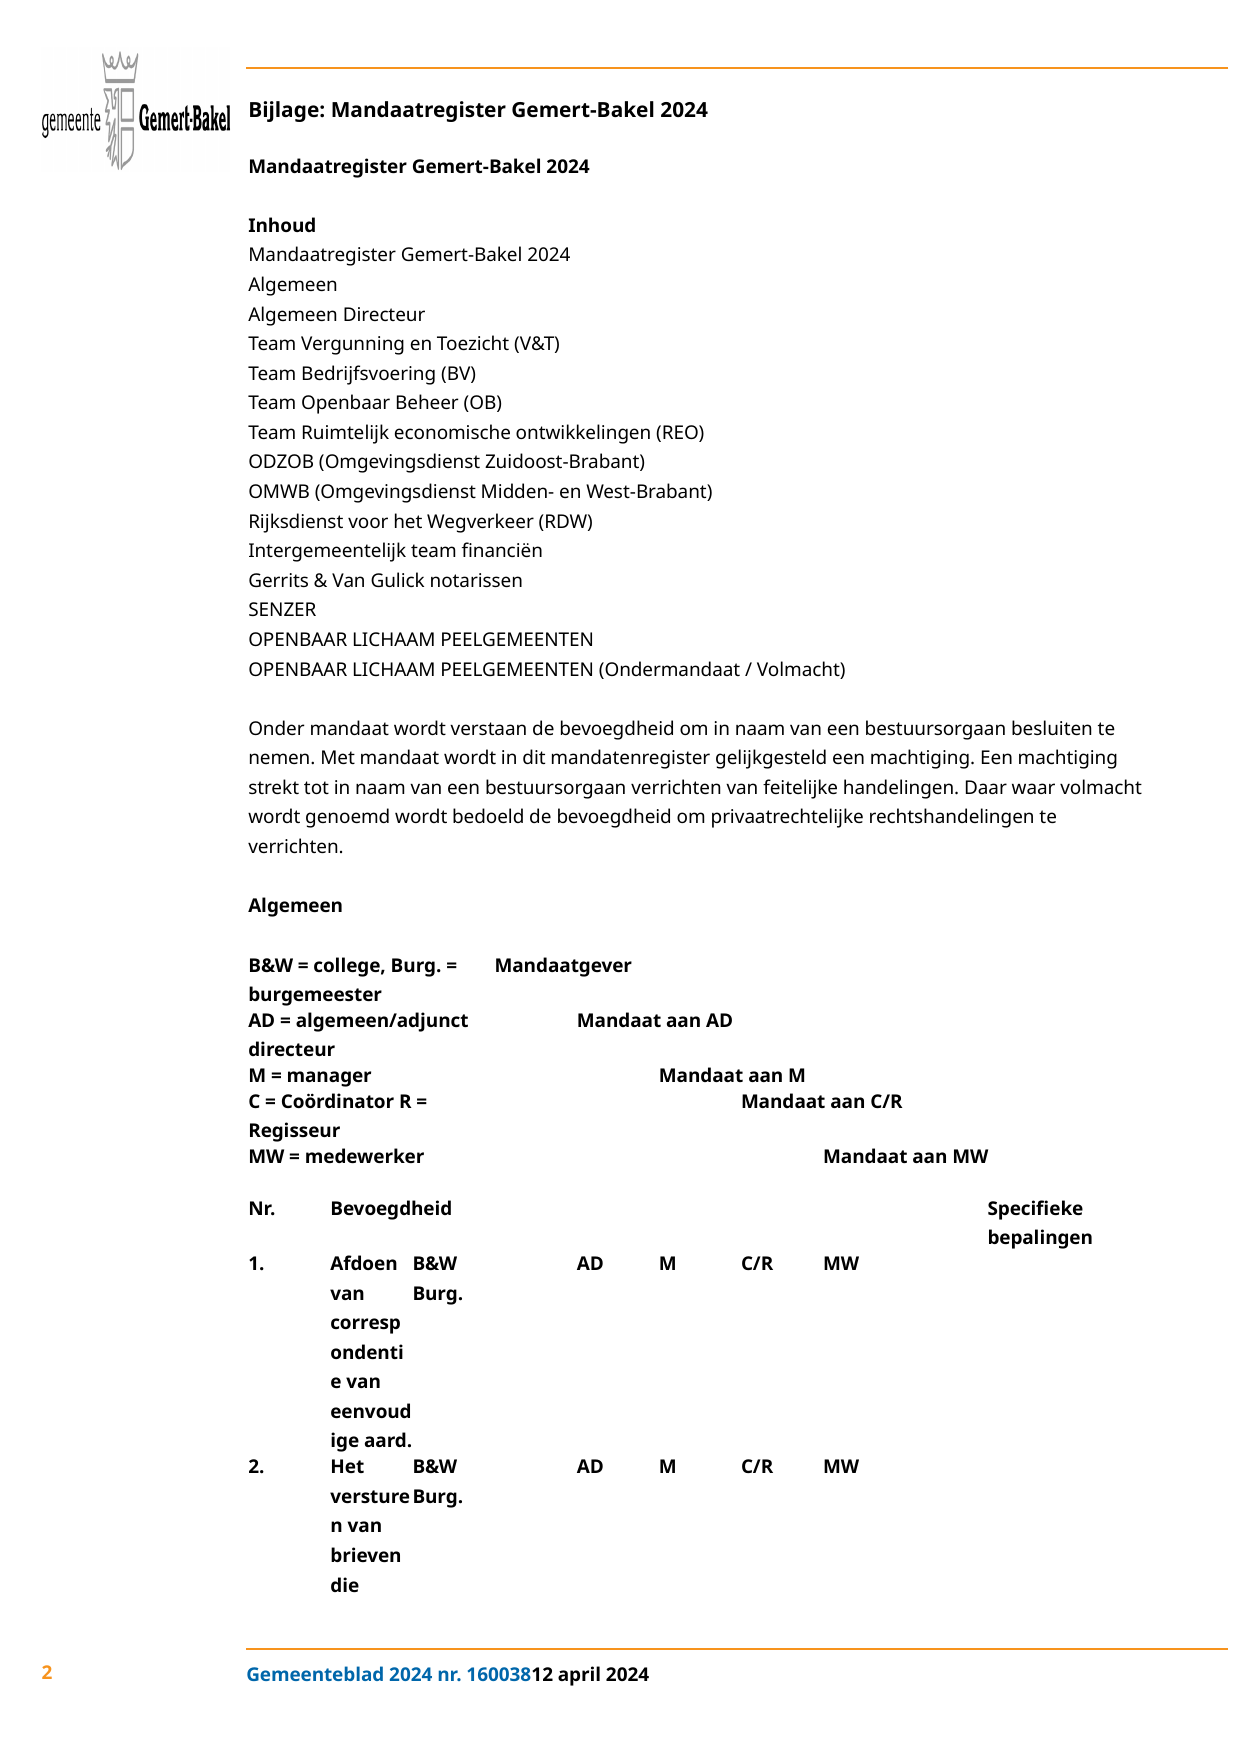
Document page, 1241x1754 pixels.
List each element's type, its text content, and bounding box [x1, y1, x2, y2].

text Mandaatregister Gemert-Bakel 2024 [248, 242, 1152, 267]
table_cell C = Coördinator R = Regisseur [248, 1088, 494, 1143]
table_cell M [659, 1250, 741, 1453]
table_cell [741, 1144, 823, 1250]
text Algemeen Directeur [248, 301, 1152, 327]
text Team Vergunning en Toezicht (V&T) [248, 330, 1152, 356]
table_cell Mandaat aan MW [823, 1144, 1152, 1169]
table_cell MW = medewerker [248, 1144, 494, 1169]
table_cell 1. [248, 1250, 330, 1453]
text Bijlage: Mandaatregister Gemert-Bakel 2024 [248, 95, 1152, 123]
table_cell B&W Burg. [412, 1250, 577, 1453]
text OPENBAAR LICHAAM PEELGEMEENTEN [248, 626, 1152, 652]
table_cell M [659, 1454, 741, 1597]
table_cell [248, 1169, 494, 1195]
text Team Ruimtelijk economische ontwikkelingen (REO) [248, 419, 1152, 445]
table_cell [659, 1088, 741, 1250]
table_cell AD = algemeen/adjunct directeur [248, 1007, 494, 1062]
text Team Bedrijfsvoering (BV) [248, 360, 1152, 386]
table_cell [905, 1195, 987, 1250]
table_header Mandaatgever [494, 952, 1152, 1007]
table_cell AD [577, 1454, 659, 1597]
text OPENBAAR LICHAAM PEELGEMEENTEN (Ondermandaat / Volmacht) [248, 656, 1152, 682]
table_cell C/R [741, 1454, 823, 1597]
text Intergemeentelijk team financiën [248, 537, 1152, 563]
table_cell [905, 1169, 1152, 1195]
table_cell Mandaat aan M [659, 1063, 1152, 1088]
table_cell Het versturen van brieven die [330, 1454, 412, 1597]
text Rijksdienst voor het Wegverkeer (RDW) [248, 508, 1152, 534]
table_cell [494, 1007, 577, 1250]
text Gerrits & Van Gulick notarissen [248, 567, 1152, 593]
table_cell Mandaat aan AD [577, 1007, 1152, 1062]
table_cell MW [823, 1454, 905, 1597]
text OMWB (Omgevingsdienst Midden- en West-Brabant) [248, 478, 1152, 504]
table_cell Afdoen van correspondentie van eenvoudige aard. [330, 1250, 412, 1453]
table_header B&W = college, Burg. = burgemeester [248, 952, 494, 1007]
text Mandaatregister Gemert-Bakel 2024 [248, 153, 1152, 179]
table_cell [987, 1250, 1152, 1453]
table_cell [823, 1169, 905, 1250]
table_cell 2. [248, 1454, 330, 1597]
table_cell M = manager [248, 1063, 494, 1088]
table_cell Mandaat aan C/R [741, 1088, 1152, 1143]
picture [41, 47, 231, 172]
table_cell C/R [741, 1250, 823, 1453]
text Team Openbaar Beheer (OB) [248, 389, 1152, 415]
table_cell Bevoegdheid [330, 1195, 494, 1250]
text Algemeen [248, 271, 1152, 297]
table_cell [905, 1250, 987, 1453]
table_cell Specifieke bepalingen [987, 1195, 1152, 1250]
text Onder mandaat wordt verstaan de bevoegdheid om in naam van een bestuursorgaan besluiten te nemen. Met mandaat wordt in dit mandatenregister gelijkgesteld een machtiging. Een machtiging strekt tot in naam van een bestuursorgaan verrichten van feitelijke handelingen. Daar waar volmacht wordt genoemd wordt bedoeld de bevoegdheid om privaatrechtelijke rechtshandelingen te verrichten. [248, 715, 1152, 859]
text Inhoud [248, 212, 1152, 238]
table_cell MW [823, 1250, 905, 1453]
table_cell [987, 1454, 1152, 1597]
table_cell B&W Burg. [412, 1454, 577, 1597]
text SENZER [248, 597, 1152, 622]
table_cell Nr. [248, 1195, 330, 1250]
table_cell AD [577, 1250, 659, 1453]
text ODZOB (Omgevingsdienst Zuidoost-Brabant) [248, 449, 1152, 474]
table_cell [577, 1063, 659, 1250]
table_cell [905, 1454, 987, 1597]
text Algemeen [248, 892, 1152, 918]
